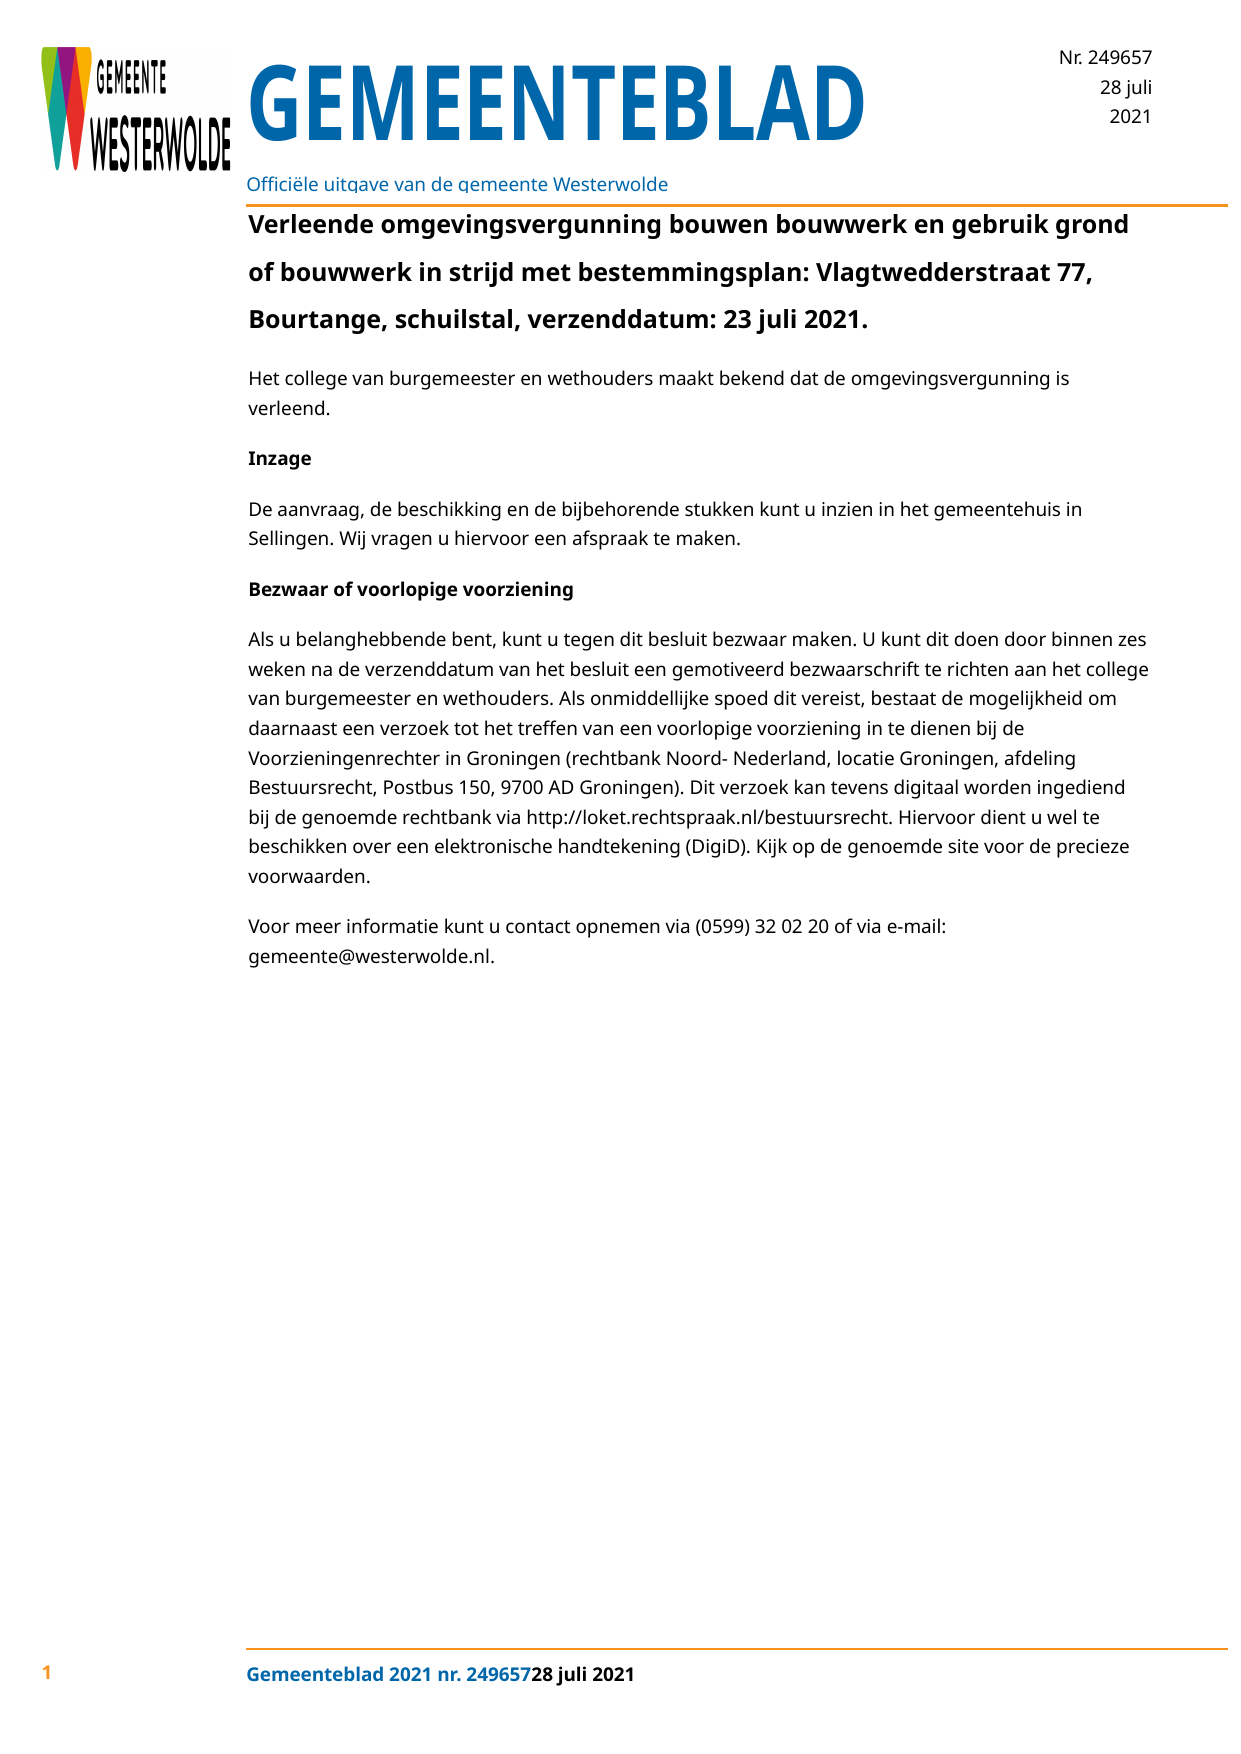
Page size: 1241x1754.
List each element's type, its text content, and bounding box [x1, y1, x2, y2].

text Voor meer informatie kunt u contact opnemen via (0599) 32 02 20 of via e-mail: gemeente@westerwolde.nl. [248, 913, 1152, 969]
text Inzage [248, 446, 1152, 471]
text De aanvraag, de beschikking en de bijbehorende stukken kunt u inzien in het gemeentehuis in Sellingen. Wij vragen u hiervoor een afspraak te maken. [248, 496, 1152, 551]
text Bezwaar of voorlopige voorziening [248, 576, 1152, 602]
picture [41, 47, 231, 172]
text Het college van burgemeester en wethouders maakt bekend dat de omgevingsvergunning is verleend. [248, 366, 1152, 421]
text Als u belanghebbende bent, kunt u tegen dit besluit bezwaar maken. U kunt dit doen door binnen zes weken na de verzenddatum van het besluit een gemotiveerd bezwaarschrift te richten aan het college van burgemeester en wethouders. Als onmiddellijke spoed dit vereist, bestaat de mogelijkheid om daarnaast een verzoek tot het treffen van een voorlopige voorziening in te dienen bij de Voorzieningenrechter in Groningen (rechtbank Noord- Nederland, locatie Groningen, afdeling Bestuursrecht, Postbus 150, 9700 AD Groningen). Dit verzoek kan tevens digitaal worden ingediend bij de genoemde rechtbank via http://loket.rechtspraak.nl/bestuursrecht. Hiervoor dient u wel te beschikken over een elektronische handtekening (DigiD). Kijk op de genoemde site voor de precieze voorwaarden. [248, 626, 1152, 889]
text Verleende omgevingsvergunning bouwen bouwwerk en gebruik grond of bouwwerk in strijd met bestemmingsplan: Vlagtwedderstraat 77, Bourtange, schuilstal, verzenddatum: 23 juli 2021. [248, 207, 1152, 336]
